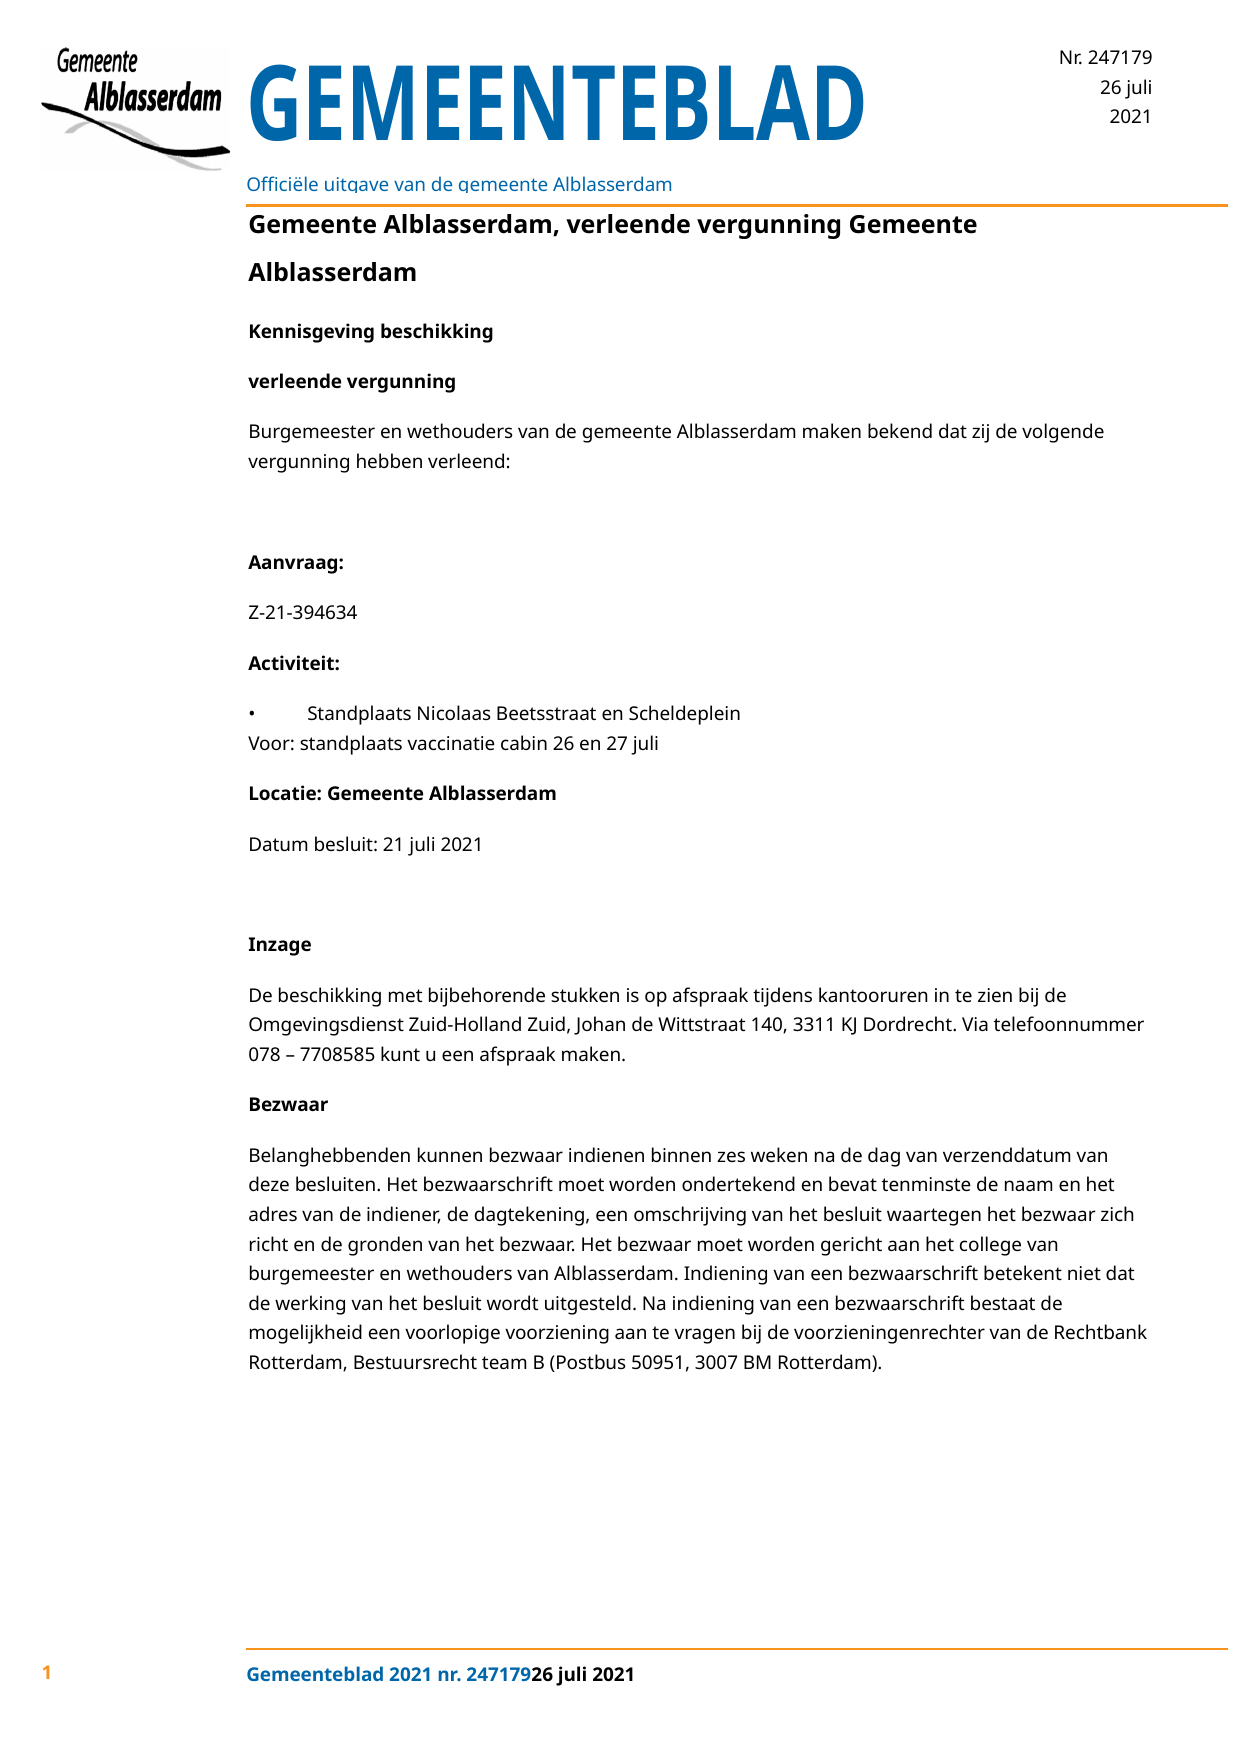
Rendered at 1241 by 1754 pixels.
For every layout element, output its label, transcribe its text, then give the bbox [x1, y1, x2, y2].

picture [41, 47, 231, 172]
text Locatie: Gemeente Alblasserdam [248, 780, 1152, 806]
text Activiteit: [248, 650, 1152, 676]
text Datum besluit: 21 juli 2021 [248, 831, 1152, 857]
list Standplaats Nicolaas Beetsstraat en Scheldeplein [248, 700, 1152, 726]
text Z-21-394634 [248, 599, 1152, 625]
text De beschikking met bijbehorende stukken is op afspraak tijdens kantooruren in te zien bij de Omgevingsdienst Zuid-Holland Zuid, Johan de Wittstraat 140, 3311 KJ Dordrecht. Via telefoonnummer 078 – 7708585 kunt u een afspraak maken. [248, 982, 1152, 1067]
text Inzage [248, 932, 1152, 957]
text Aanvraag: [248, 549, 1152, 575]
text verleende vergunning [248, 368, 1152, 394]
text Kennisgeving beschikking [248, 318, 1152, 344]
text Burgemeester en wethouders van de gemeente Alblasserdam maken bekend dat zij de volgende vergunning hebben verleend: [248, 419, 1152, 474]
text Voor: standplaats vaccinatie cabin 26 en 27 juli [248, 730, 1152, 756]
text Belanghebbenden kunnen bezwaar indienen binnen zes weken na de dag van verzenddatum van deze besluiten. Het bezwaarschrift moet worden ondertekend en bevat tenminste de naam en het adres van de indiener, de dagtekening, een omschrijving van het besluit waartegen het bezwaar zich richt en de gronden van het bezwaar. Het bezwaar moet worden gericht aan het college van burgemeester en wethouders van Alblasserdam. Indiening van een bezwaarschrift betekent niet dat de werking van het besluit wordt uitgesteld. Na indiening van een bezwaarschrift bestaat de mogelijkheid een voorlopige voorziening aan te vragen bij de voorzieningenrechter van de Rechtbank Rotterdam, Bestuursrecht team B (Postbus 50951, 3007 BM Rotterdam). [248, 1142, 1152, 1375]
text Gemeente Alblasserdam, verleende vergunning Gemeente Alblasserdam [248, 207, 1152, 288]
text Bezwaar [248, 1092, 1152, 1117]
